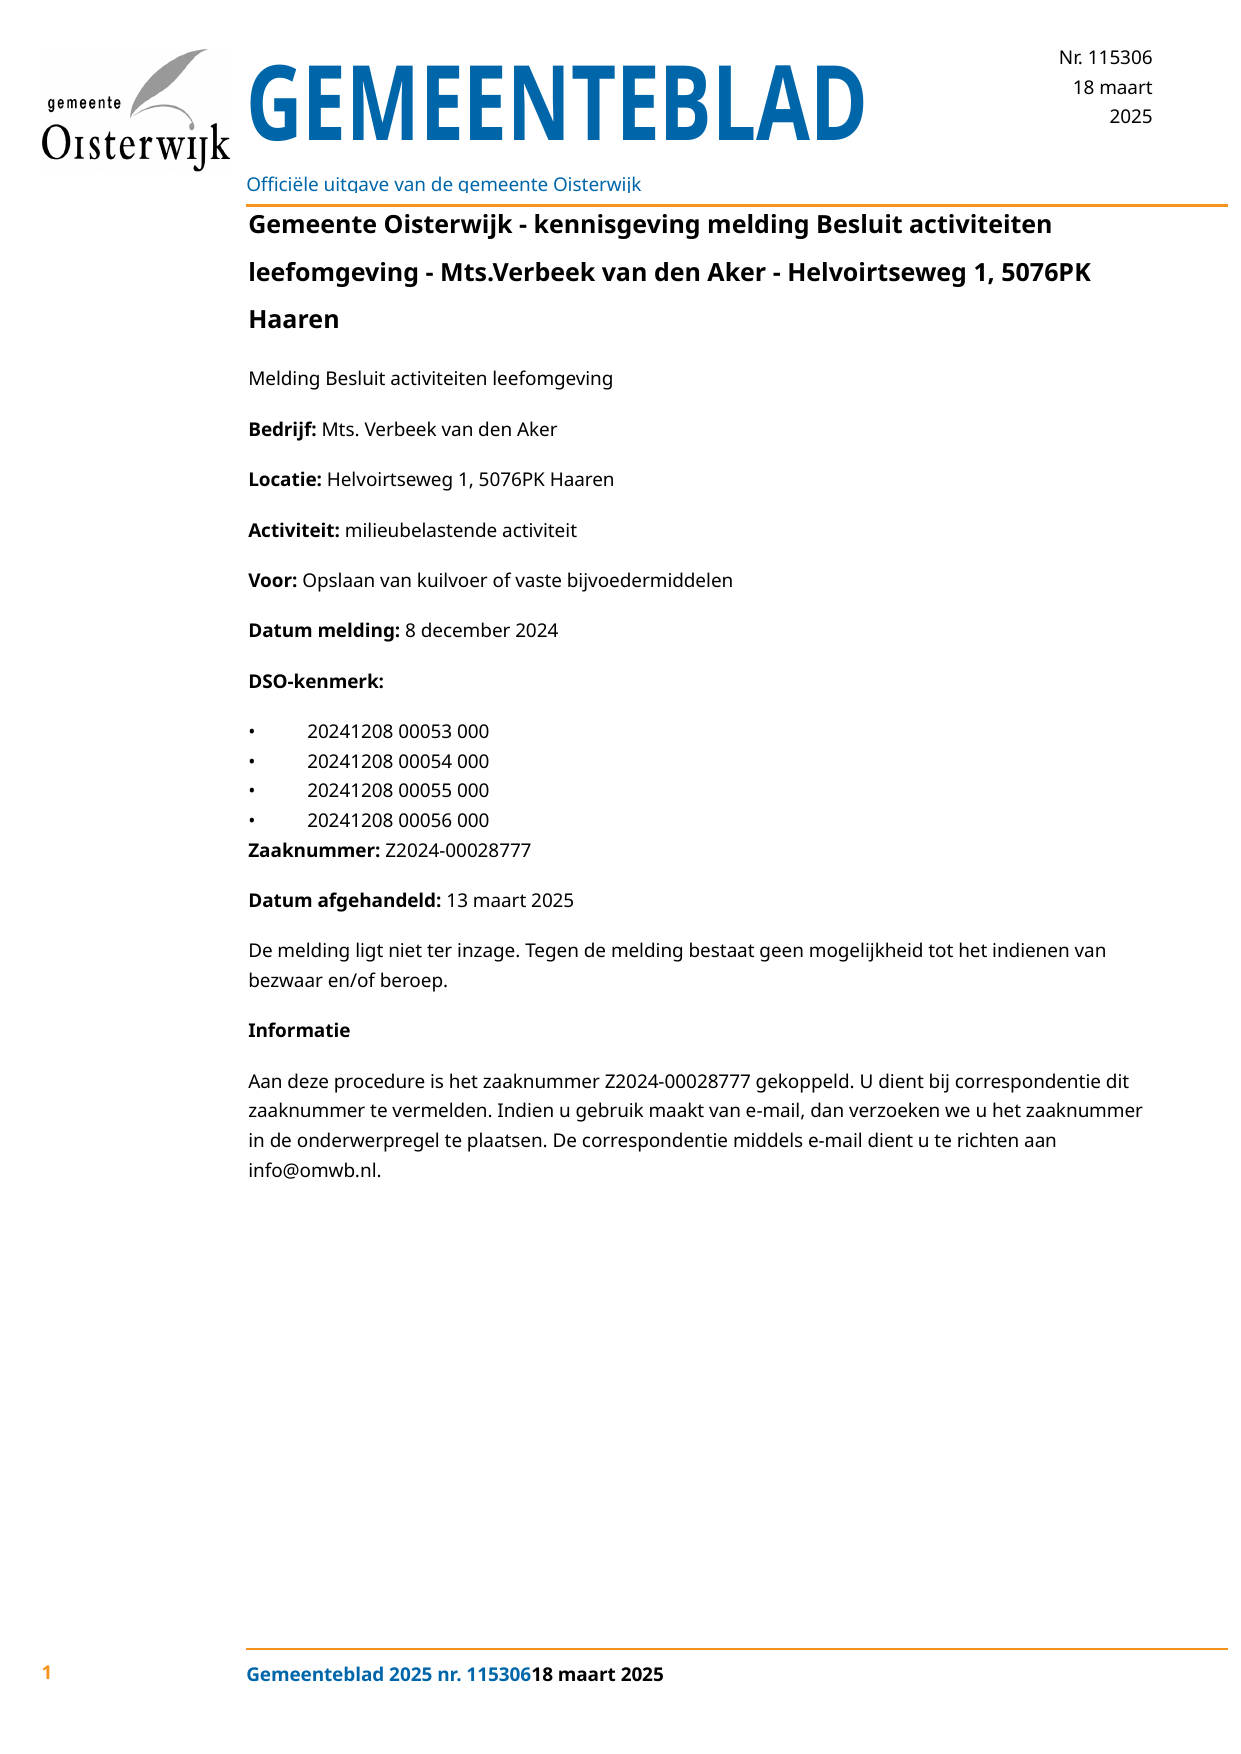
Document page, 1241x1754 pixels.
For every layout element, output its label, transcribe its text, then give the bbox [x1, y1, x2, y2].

text Zaaknummer: Z2024-00028777 [248, 837, 1152, 862]
text Gemeente Oisterwijk - kennisgeving melding Besluit activiteiten leefomgeving - Mts.Verbeek van den Aker - Helvoirtseweg 1, 5076PK Haaren [248, 207, 1152, 336]
text Locatie: Helvoirtseweg 1, 5076PK Haaren [248, 466, 1152, 492]
text Datum afgehandeld: 13 maart 2025 [248, 887, 1152, 913]
picture [41, 47, 231, 172]
list 20241208 00055 000 [248, 778, 1152, 803]
list 20241208 00053 000 [248, 718, 1152, 744]
text DSO-kenmerk: [248, 668, 1152, 694]
text Aan deze procedure is het zaaknummer Z2024-00028777 gekoppeld. U dient bij correspondentie dit zaaknummer te vermelden. Indien u gebruik maakt van e-mail, dan verzoeken we u het zaaknummer in de onderwerpregel te plaatsen. De correspondentie middels e-mail dient u te richten aan info@omwb.nl. [248, 1068, 1152, 1182]
text Informatie [248, 1018, 1152, 1043]
text Activiteit: milieubelastende activiteit [248, 517, 1152, 542]
text Bedrijf: Mts. Verbeek van den Aker [248, 416, 1152, 442]
text Melding Besluit activiteiten leefomgeving [248, 366, 1152, 391]
list 20241208 00056 000 [248, 807, 1152, 833]
list 20241208 00054 000 [248, 748, 1152, 774]
text Voor: Opslaan van kuilvoer of vaste bijvoedermiddelen [248, 567, 1152, 593]
text Datum melding: 8 december 2024 [248, 618, 1152, 643]
text De melding ligt niet ter inzage. Tegen de melding bestaat geen mogelijkheid tot het indienen van bezwaar en/of beroep. [248, 938, 1152, 993]
